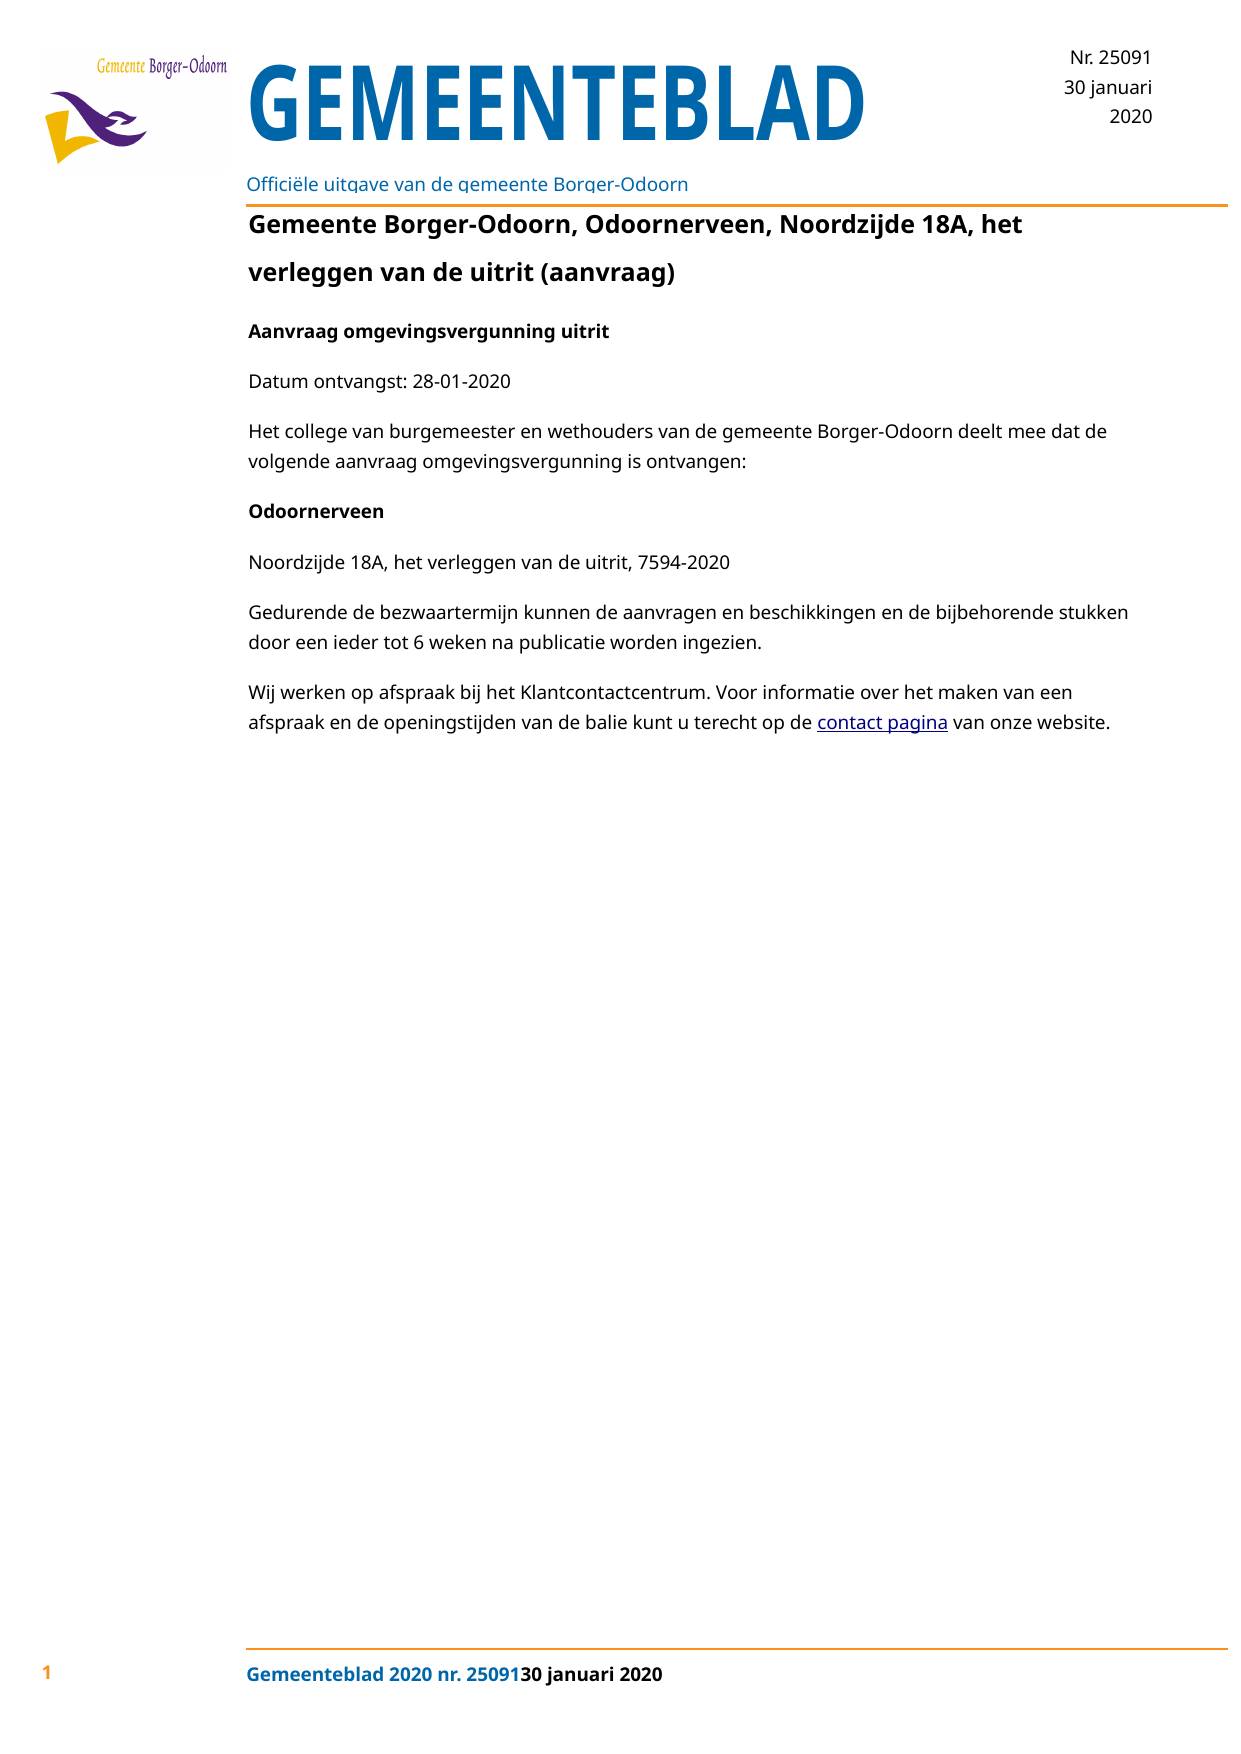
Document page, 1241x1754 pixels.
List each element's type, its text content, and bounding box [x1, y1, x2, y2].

picture [41, 47, 231, 172]
text Datum ontvangst: 28-01-2020 [248, 368, 1152, 394]
text Aanvraag omgevingsvergunning uitrit [248, 318, 1152, 344]
text Gemeente Borger-Odoorn, Odoornerveen, Noordzijde 18A, het verleggen van de uitrit (aanvraag) [248, 207, 1152, 288]
text Gedurende de bezwaartermijn kunnen de aanvragen en beschikkingen en de bijbehorende stukken door een ieder tot 6 weken na publicatie worden ingezien. [248, 599, 1152, 655]
text Het college van burgemeester en wethouders van de gemeente Borger-Odoorn deelt mee dat de volgende aanvraag omgevingsvergunning is ontvangen: [248, 419, 1152, 474]
text Odoornerveen [248, 499, 1152, 524]
text Noordzijde 18A, het verleggen van de uitrit, 7594-2020 [248, 549, 1152, 575]
text Wij werken op afspraak bij het Klantcontactcentrum. Voor informatie over het maken van een afspraak en de openingstijden van de balie kunt u terecht op de contact pagina van onze website. [248, 679, 1152, 735]
